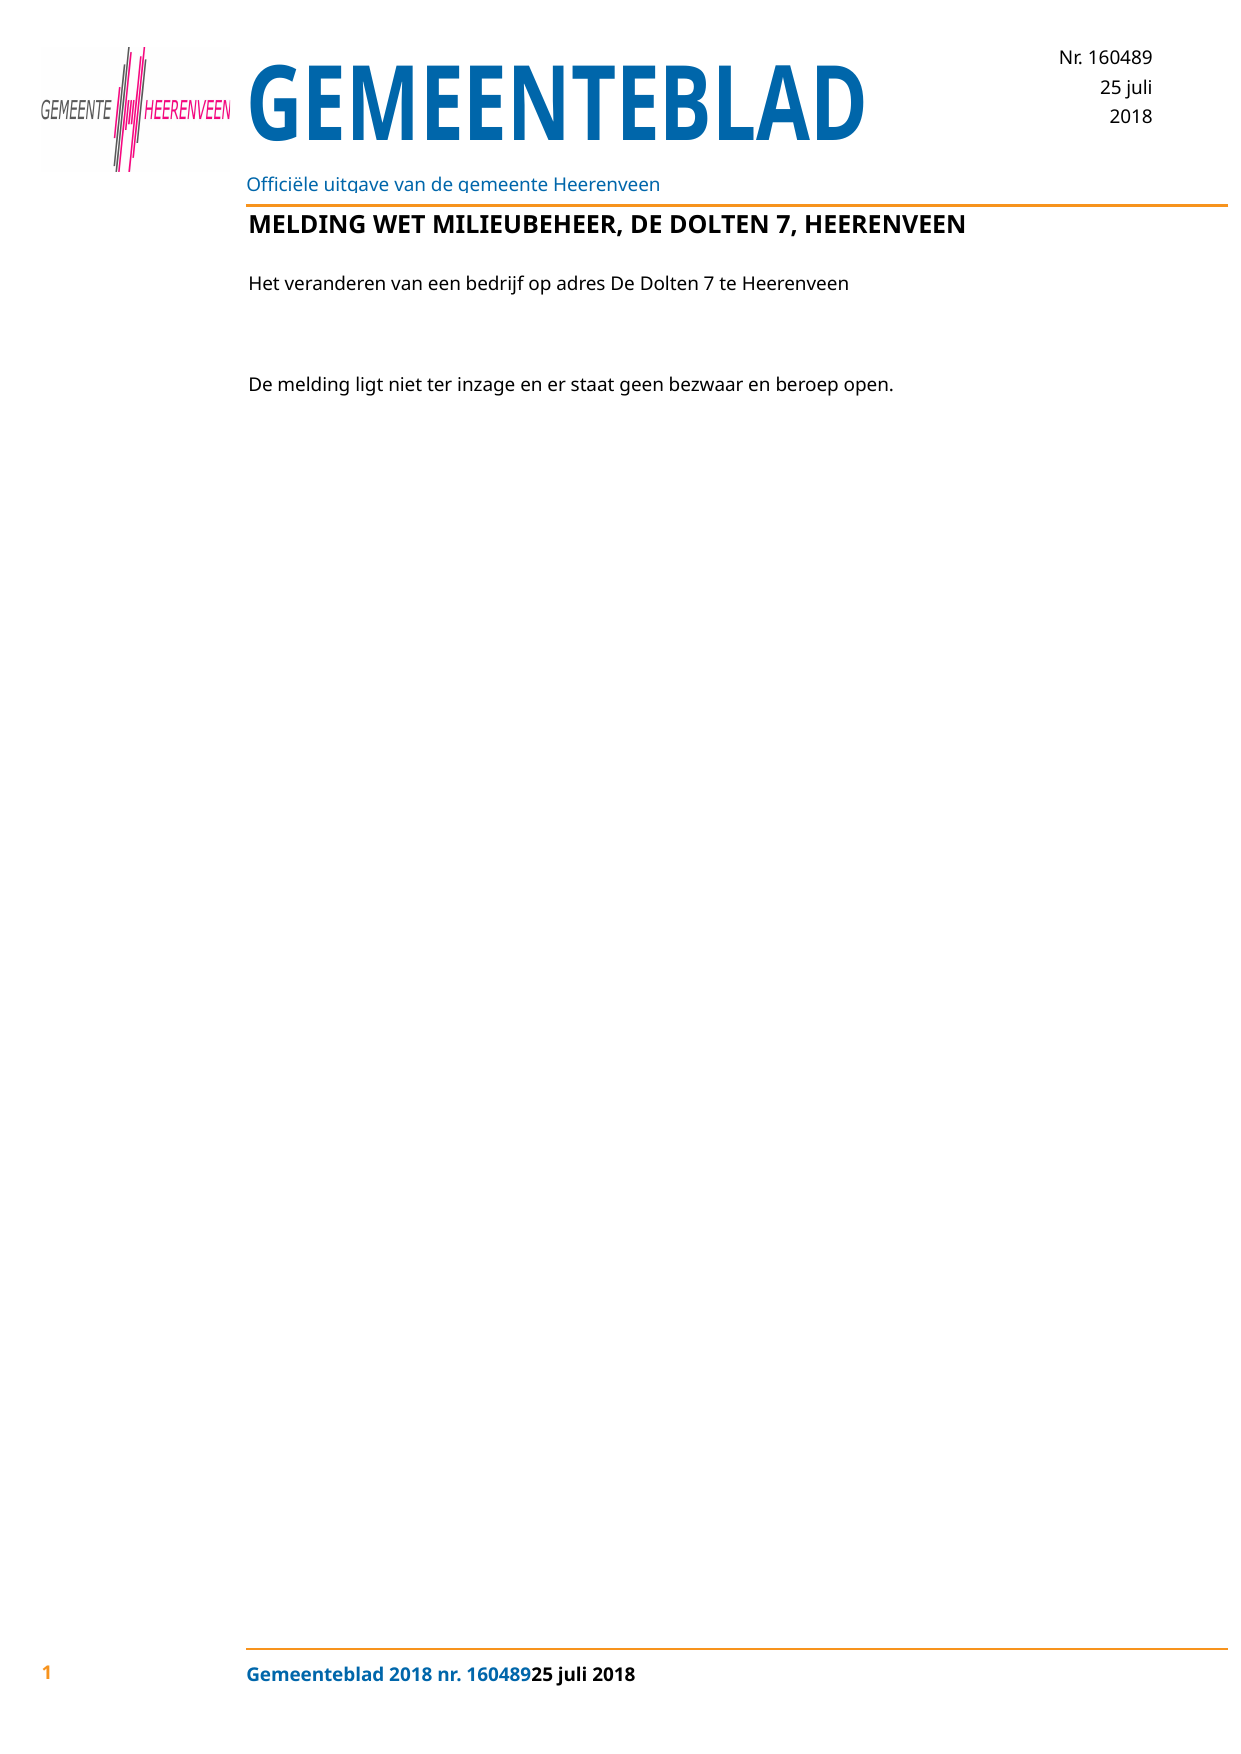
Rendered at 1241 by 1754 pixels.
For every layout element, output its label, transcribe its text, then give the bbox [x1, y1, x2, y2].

text Het veranderen van een bedrijf op adres De Dolten 7 te Heerenveen [248, 270, 1152, 296]
text De melding ligt niet ter inzage en er staat geen bezwaar en beroep open. [248, 371, 1152, 397]
picture [41, 47, 231, 172]
text MELDING WET MILIEUBEHEER, DE DOLTEN 7, HEERENVEEN [248, 207, 1152, 241]
